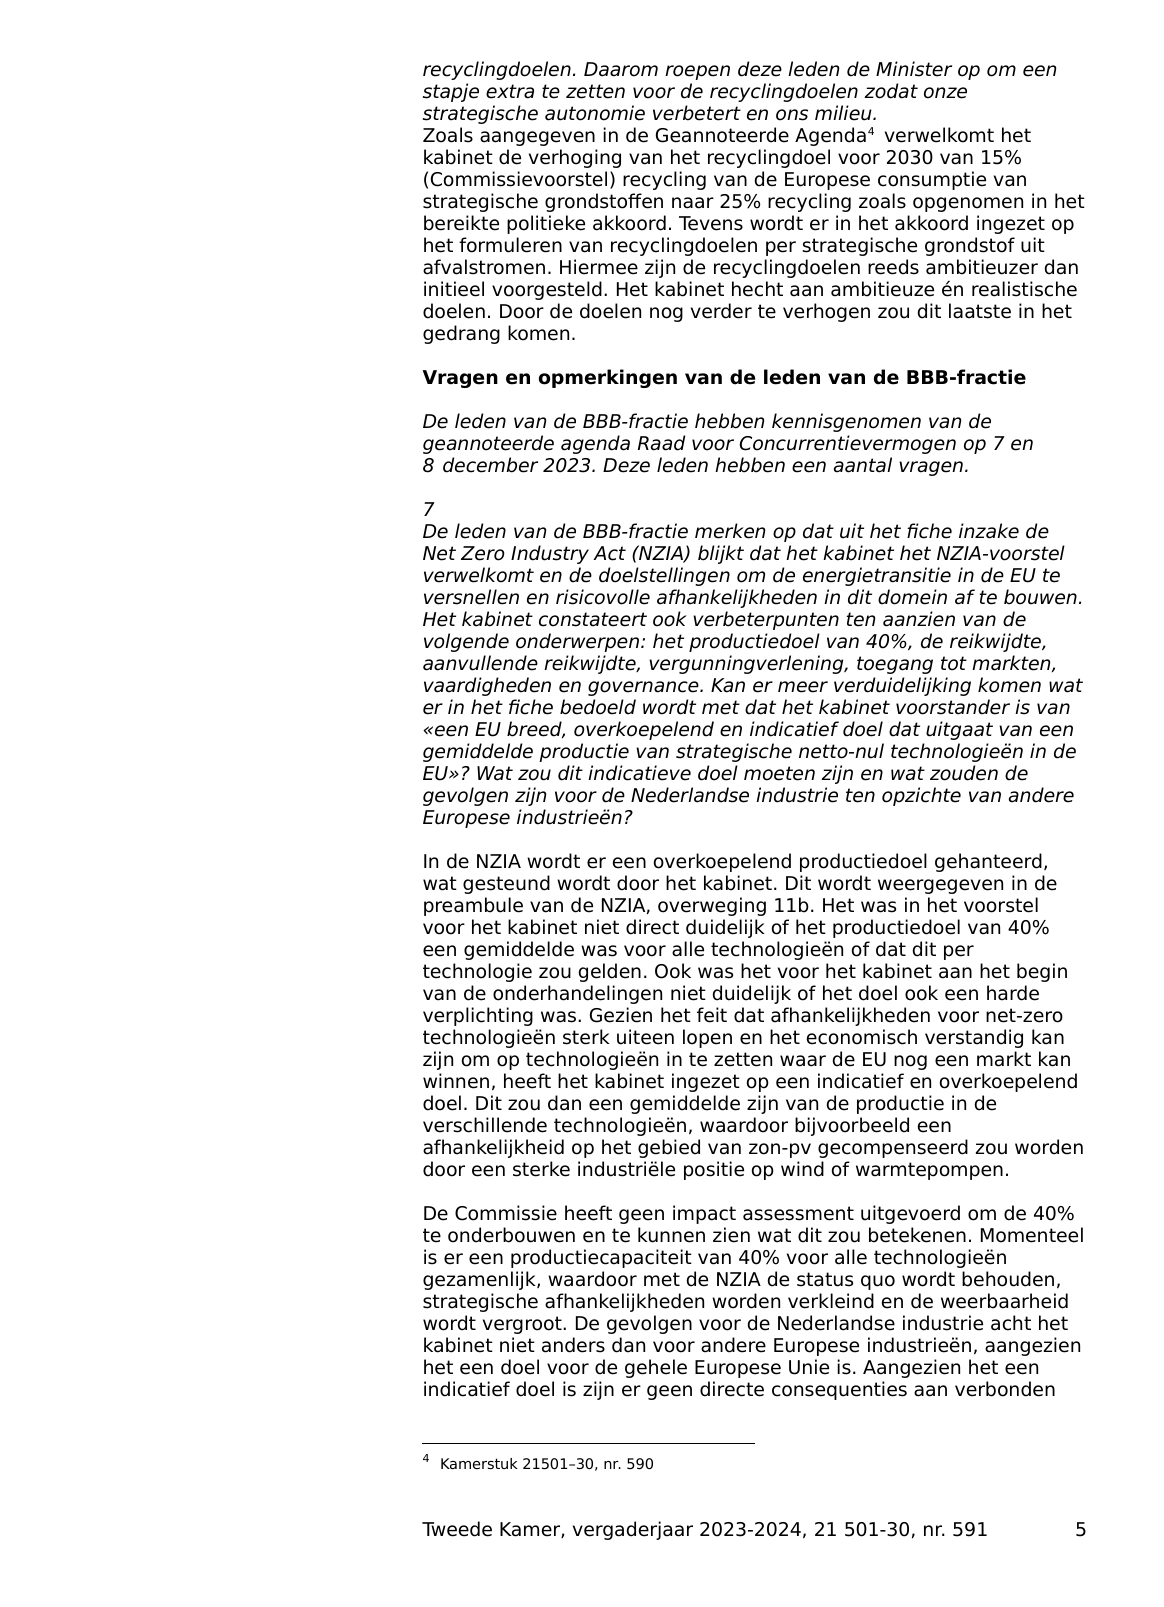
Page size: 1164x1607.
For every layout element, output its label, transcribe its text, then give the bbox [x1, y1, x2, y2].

text Zoals aangegeven in de Geannoteerde Agenda verwelkomt het kabinet de verhoging van het recyclingdoel voor 2030 van 15% (Commissievoorstel) recycling van de Europese consumptie van strategische grondstoffen naar 25% recycling zoals opgenomen in het bereikte politieke akkoord. Tevens wordt er in het akkoord ingezet op het formuleren van recyclingdoelen per strategische grondstof uit afvalstromen. Hiermee zijn de recyclingdoelen reeds ambitieuzer dan initieel voorgesteld. Het kabinet hecht aan ambitieuze én realistische doelen. Door de doelen nog verder te verhogen zou dit laatste in het gedrang komen. [422, 125, 1087, 345]
text 7 [422, 499, 1087, 521]
text recyclingdoelen. Daarom roepen deze leden de Minister op om een stapje extra te zetten voor de recyclingdoelen zodat onze strategische autonomie verbetert en ons milieu. [422, 59, 1087, 125]
text De leden van de BBB-fractie merken op dat uit het fiche inzake de Net Zero Industry Act (NZIA) blijkt dat het kabinet het NZIA-voorstel verwelkomt en de doelstellingen om de energietransitie in de EU te versnellen en risicovolle afhankelijkheden in dit domein af te bouwen. Het kabinet constateert ook verbeterpunten ten aanzien van de volgende onderwerpen: het productiedoel van 40%, de reikwijdte, aanvullende reikwijdte, vergunningverlening, toegang tot markten, vaardigheden en governance. Kan er meer verduidelijking komen wat er in het fiche bedoeld wordt met dat het kabinet voorstander is van «een EU breed, overkoepelend en indicatief doel dat uitgaat van een gemiddelde productie van strategische netto-nul technologieën in de EU»? Wat zou dit indicatieve doel moeten zijn en wat zouden de gevolgen zijn voor de Nederlandse industrie ten opzichte van andere Europese industrieën? [422, 521, 1087, 829]
text In de NZIA wordt er een overkoepelend productiedoel gehanteerd, wat gesteund wordt door het kabinet. Dit wordt weergegeven in de preambule van de NZIA, overweging 11b. Het was in het voorstel voor het kabinet niet direct duidelijk of het productiedoel van 40% een gemiddelde was voor alle technologieën of dat dit per technologie zou gelden. Ook was het voor het kabinet aan het begin van de onderhandelingen niet duidelijk of het doel ook een harde verplichting was. Gezien het feit dat afhankelijkheden voor net-zero technologieën sterk uiteen lopen en het economisch verstandig kan zijn om op technologieën in te zetten waar de EU nog een markt kan winnen, heeft het kabinet ingezet op een indicatief en overkoepelend doel. Dit zou dan een gemiddelde zijn van de productie in de verschillende technologieën, waardoor bijvoorbeeld een afhankelijkheid op het gebied van zon-pv gecompenseerd zou worden door een sterke industriële positie op wind of warmtepompen. [422, 851, 1087, 1181]
text De Commissie heeft geen impact assessment uitgevoerd om de 40% te onderbouwen en te kunnen zien wat dit zou betekenen. Momenteel is er een productiecapaciteit van 40% voor alle technologieën gezamenlijk, waardoor met de NZIA de status quo wordt behouden, strategische afhankelijkheden worden verkleind en de weerbaarheid wordt vergroot. De gevolgen voor de Nederlandse industrie acht het kabinet niet anders dan voor andere Europese industrieën, aangezien het een doel voor de gehele Europese Unie is. Aangezien het een indicatief doel is zijn er geen directe consequenties aan verbonden [422, 1203, 1087, 1401]
text Kamerstuk 21501–30, nr. 590 [422, 1452, 1087, 1474]
subtitle Vragen en opmerkingen van de leden van de BBB-fractie [422, 367, 1087, 389]
text De leden van de BBB-fractie hebben kennisgenomen van de geannoteerde agenda Raad voor Concurrentievermogen op 7 en 8 december 2023. Deze leden hebben een aantal vragen. [422, 411, 1087, 477]
